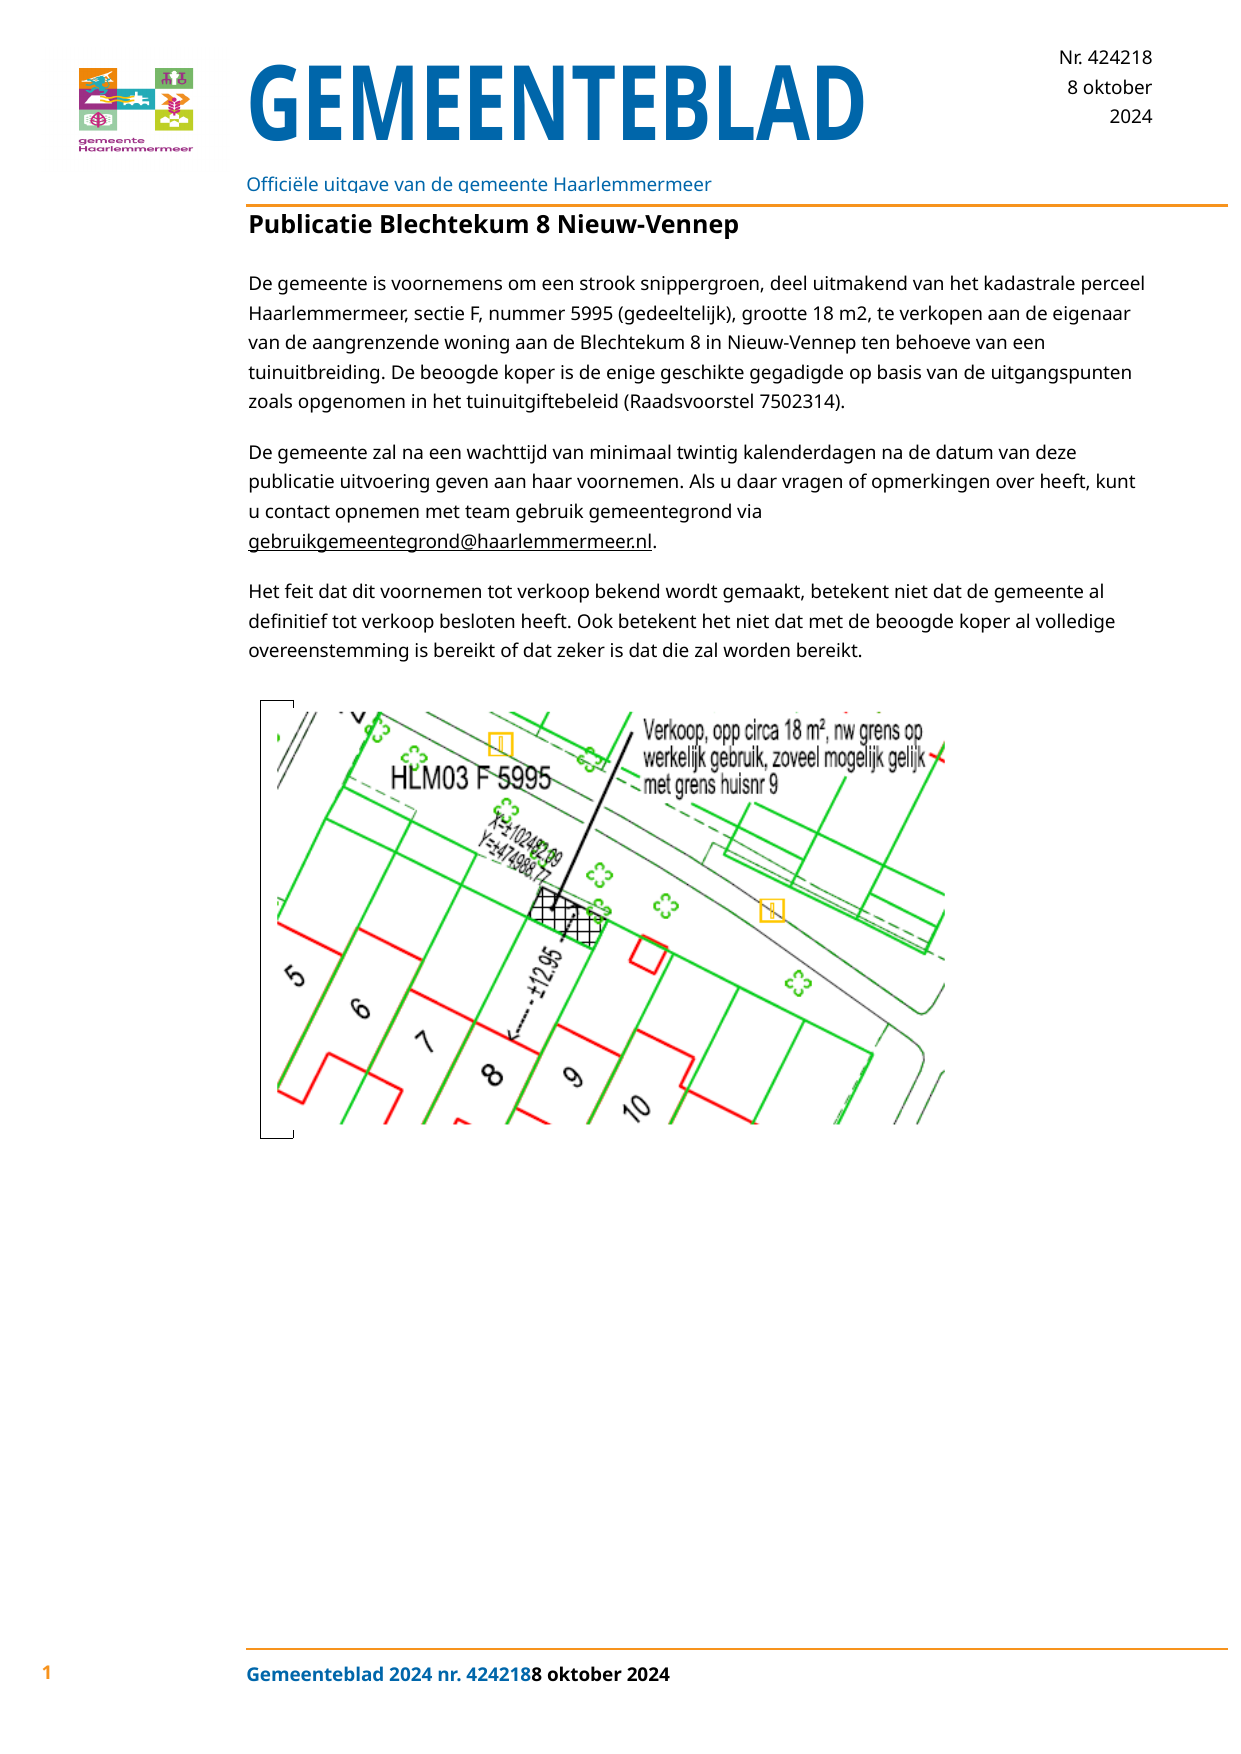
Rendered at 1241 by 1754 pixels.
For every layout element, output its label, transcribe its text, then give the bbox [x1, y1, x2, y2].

text Publicatie Blechtekum 8 Nieuw-Vennep [248, 207, 1152, 241]
text De gemeente is voornemens om een strook snippergroen, deel uitmakend van het kadastrale perceel Haarlemmermeer, sectie F, nummer 5995 (gedeeltelijk), grootte 18 m2, te verkopen aan de eigenaar van de aangrenzende woning aan de Blechtekum 8 in Nieuw-Vennep ten behoeve van een tuinuitbreiding. De beoogde koper is de enige geschikte gegadigde op basis van de uitgangspunten zoals opgenomen in het tuinuitgiftebeleid (Raadsvoorstel 7502314). [248, 270, 1152, 414]
text Het feit dat dit voornemen tot verkoop bekend wordt gemaakt, betekent niet dat de gemeente al definitief tot verkoop besloten heeft. Ook betekent het niet dat met de beoogde koper al volledige overeenstemming is bereikt of dat zeker is dat die zal worden bereikt. [248, 578, 1152, 663]
picture [268, 708, 948, 1130]
picture [41, 47, 231, 172]
text De gemeente zal na een wachttijd van minimaal twintig kalenderdagen na de datum van deze publicatie uitvoering geven aan haar voornemen. Als u daar vragen of opmerkingen over heeft, kunt u contact opnemen met team gebruik gemeentegrond via gebruikgemeentegrond@haarlemmermeer.nl. [248, 439, 1152, 553]
